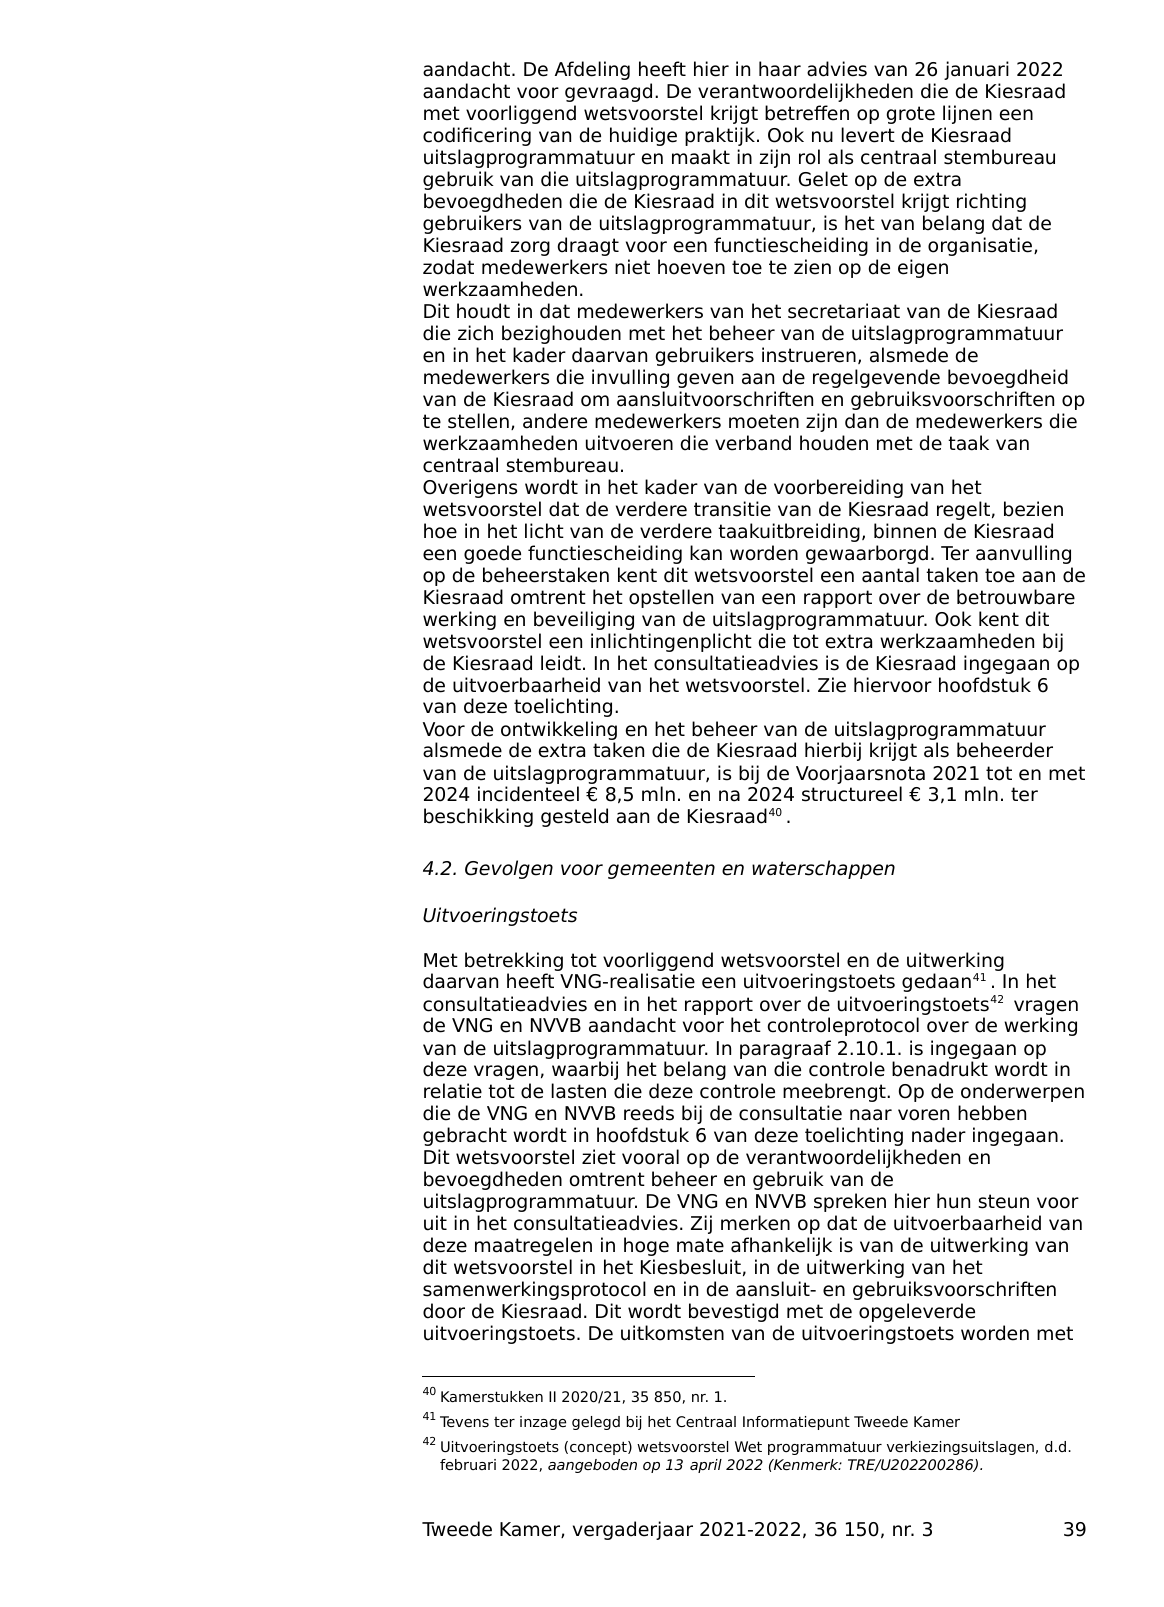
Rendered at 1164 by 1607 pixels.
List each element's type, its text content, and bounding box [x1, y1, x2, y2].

text Voor de ontwikkeling en het beheer van de uitslagprogrammatuur alsmede de extra taken die de Kiesraad hierbij krijgt als beheerder van de uitslagprogrammatuur, is bij de Voorjaarsnota 2021 tot en met 2024 incidenteel € 8,5 mln. en na 2024 structureel € 3,1 mln. ter beschikking gesteld aan de Kiesraad. [422, 718, 1087, 828]
text Overigens wordt in het kader van de voorbereiding van het wetsvoorstel dat de verdere transitie van de Kiesraad regelt, bezien hoe in het licht van de verdere taakuitbreiding, binnen de Kiesraad een goede functiescheiding kan worden gewaarborgd. Ter aanvulling op de beheerstaken kent dit wetsvoorstel een aantal taken toe aan de Kiesraad omtrent het opstellen van een rapport over de betrouwbare werking en beveiliging van de uitslagprogrammatuur. Ook kent dit wetsvoorstel een inlichtingenplicht die tot extra werkzaamheden bij de Kiesraad leidt. In het consultatieadvies is de Kiesraad ingegaan op de uitvoerbaarheid van het wetsvoorstel. Zie hiervoor hoofdstuk 6 van deze toelichting. [422, 477, 1087, 718]
subtitle 4.2. Gevolgen voor gemeenten en waterschappen [422, 858, 1087, 880]
text Uitvoeringstoets (concept) wetsvoorstel Wet programmatuur verkiezingsuitslagen, d.d. februari 2022, aangeboden op 13 april 2022 (Kenmerk: TRE/U202200286). [422, 1435, 1087, 1474]
text Kamerstukken II 2020/21, 35 850, nr. 1. [422, 1385, 1087, 1407]
text Tevens ter inzage gelegd bij het Centraal Informatiepunt Tweede Kamer [422, 1410, 1087, 1432]
text Dit wetsvoorstel ziet vooral op de verantwoordelijkheden en bevoegdheden omtrent beheer en gebruik van de uitslagprogrammatuur. De VNG en NVVB spreken hier hun steun voor uit in het consultatieadvies. Zij merken op dat de uitvoerbaarheid van deze maatregelen in hoge mate afhankelijk is van de uitwerking van dit wetsvoorstel in het Kiesbesluit, in de uitwerking van het samenwerkingsprotocol en in de aansluit- en gebruiksvoorschriften door de Kiesraad. Dit wordt bevestigd met de opgeleverde uitvoeringstoets. De uitkomsten van de uitvoeringstoets worden met [422, 1147, 1087, 1345]
subtitle Uitvoeringstoets [422, 905, 1087, 927]
text aandacht. De Afdeling heeft hier in haar advies van 26 januari 2022 aandacht voor gevraagd. De verantwoordelijkheden die de Kiesraad met voorliggend wetsvoorstel krijgt betreffen op grote lijnen een codificering van de huidige praktijk. Ook nu levert de Kiesraad uitslagprogrammatuur en maakt in zijn rol als centraal stembureau gebruik van die uitslagprogrammatuur. Gelet op de extra bevoegdheden die de Kiesraad in dit wetsvoorstel krijgt richting gebruikers van de uitslagprogrammatuur, is het van belang dat de Kiesraad zorg draagt voor een functiescheiding in de organisatie, zodat medewerkers niet hoeven toe te zien op de eigen werkzaamheden. [422, 59, 1087, 301]
text Met betrekking tot voorliggend wetsvoorstel en de uitwerking daarvan heeft VNG-realisatie een uitvoeringstoets gedaan. In het consultatieadvies en in het rapport over de uitvoeringstoets vragen de VNG en NVVB aandacht voor het controleprotocol over de werking van de uitslagprogrammatuur. In paragraaf 2.10.1. is ingegaan op deze vragen, waarbij het belang van die controle benadrukt wordt in relatie tot de lasten die deze controle meebrengt. Op de onderwerpen die de VNG en NVVB reeds bij de consultatie naar voren hebben gebracht wordt in hoofdstuk 6 van deze toelichting nader ingegaan. [422, 949, 1087, 1147]
text Dit houdt in dat medewerkers van het secretariaat van de Kiesraad die zich bezighouden met het beheer van de uitslagprogrammatuur en in het kader daarvan gebruikers instrueren, alsmede de medewerkers die invulling geven aan de regelgevende bevoegdheid van de Kiesraad om aansluitvoorschriften en gebruiksvoorschriften op te stellen, andere medewerkers moeten zijn dan de medewerkers die werkzaamheden uitvoeren die verband houden met de taak van centraal stembureau. [422, 301, 1087, 477]
